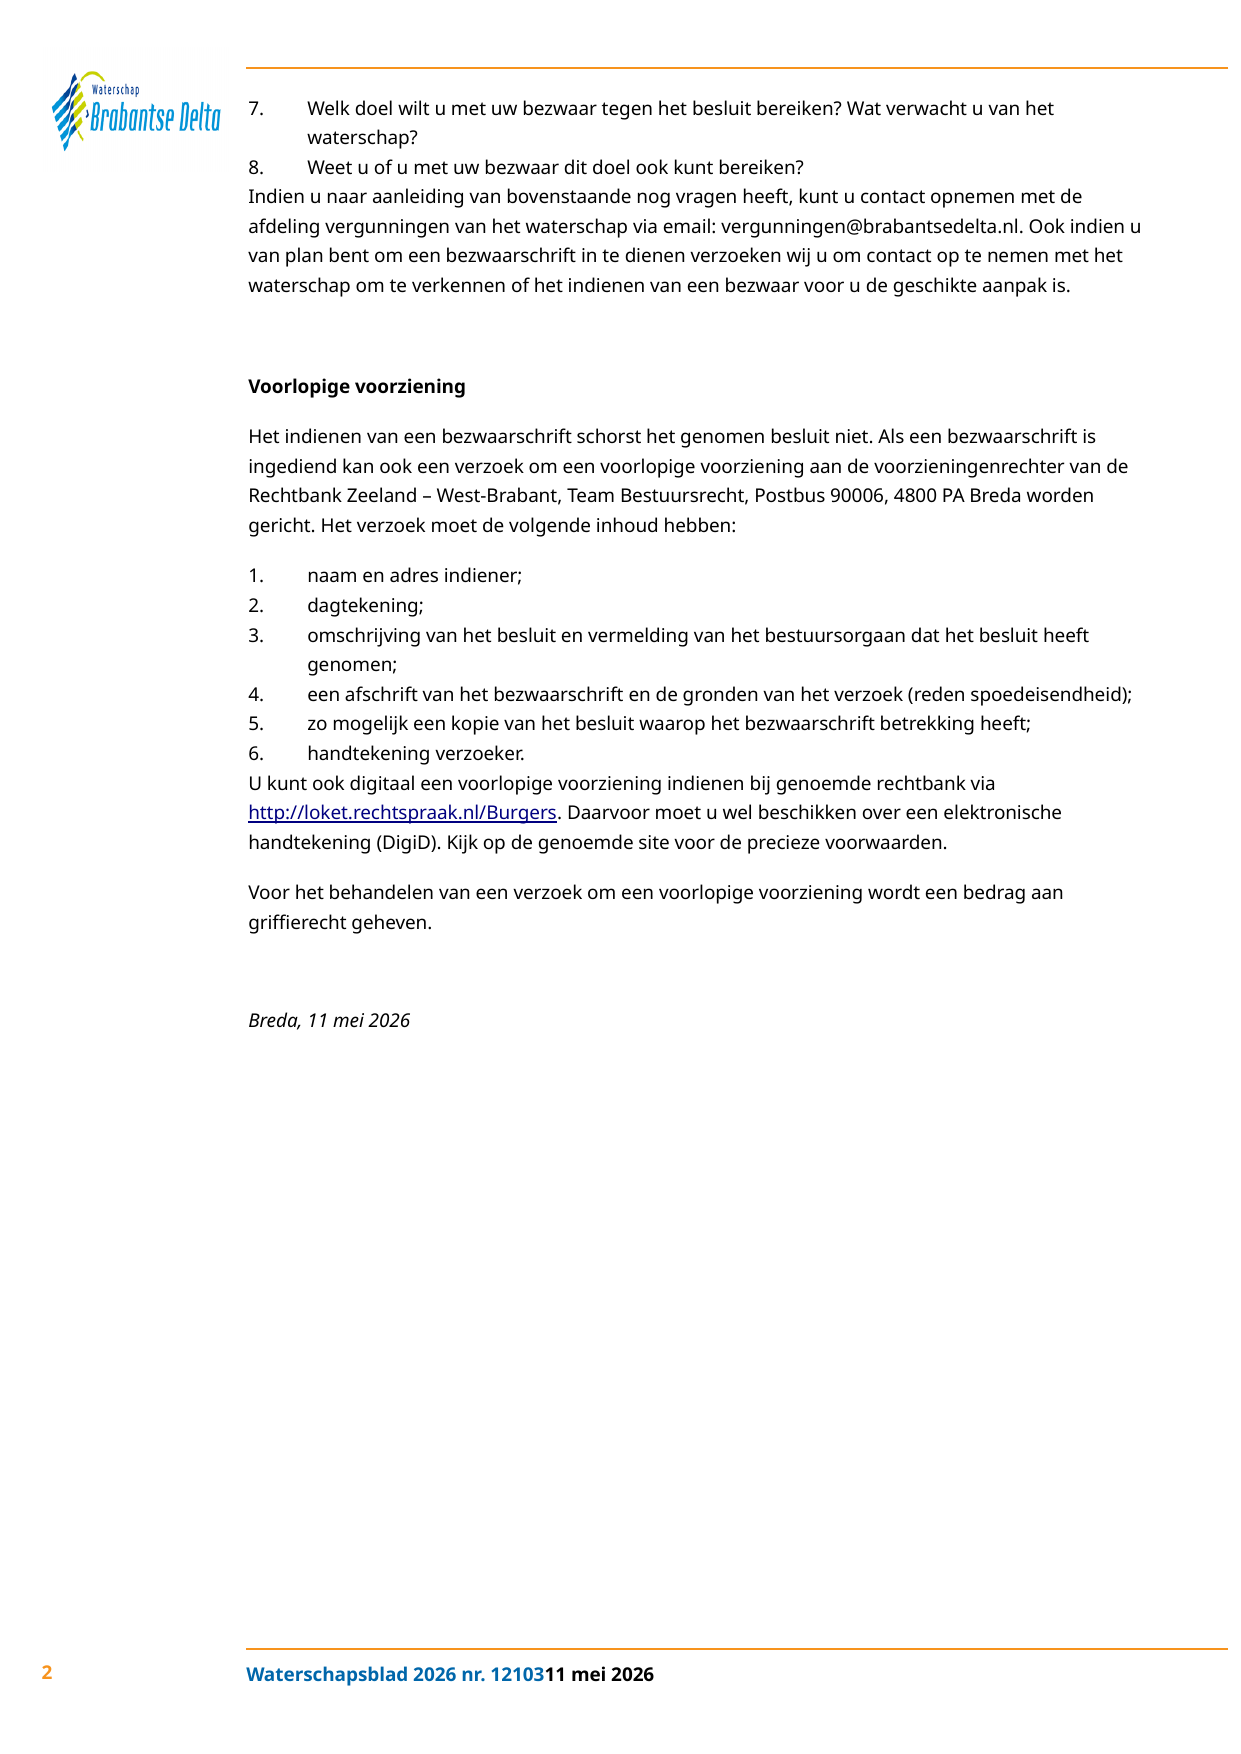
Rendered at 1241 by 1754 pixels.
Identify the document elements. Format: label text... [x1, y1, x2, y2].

text Indien u naar aanleiding van bovenstaande nog vragen heeft, kunt u contact opnemen met de afdeling vergunningen van het waterschap via email: vergunningen@brabantsedelta.nl. Ook indien u van plan bent om een bezwaarschrift in te dienen verzoeken wij u om contact op te nemen met het waterschap om te verkennen of het indienen van een bezwaar voor u de geschikte aanpak is. [248, 183, 1152, 298]
picture [41, 47, 231, 172]
text Breda, 11 mei 2026 [248, 1007, 1152, 1033]
list een afschrift van het bezwaarschrift en de gronden van het verzoek (reden spoedeisendheid); [248, 681, 1152, 707]
list omschrijving van het besluit en vermelding van het bestuursorgaan dat het besluit heeft genomen; [248, 622, 1152, 677]
list naam en adres indiener; [248, 563, 1152, 588]
text U kunt ook digitaal een voorlopige voorziening indienen bij genoemde rechtbank via http://loket.rechtspraak.nl/Burgers. Daarvoor moet u wel beschikken over een elektronische handtekening (DigiD). Kijk op de genoemde site voor de precieze voorwaarden. [248, 770, 1152, 855]
list Weet u of u met uw bezwaar dit doel ook kunt bereiken? [248, 154, 1152, 180]
list zo mogelijk een kopie van het besluit waarop het bezwaarschrift betrekking heeft; [248, 711, 1152, 736]
list handtekening verzoeker. [248, 740, 1152, 766]
text Voor het behandelen van een verzoek om een voorlopige voorziening wordt een bedrag aan griffierecht geheven. [248, 879, 1152, 935]
text Voorlopige voorziening [248, 373, 1152, 399]
list dagtekening; [248, 592, 1152, 618]
text Het indienen van een bezwaarschrift schorst het genomen besluit niet. Als een bezwaarschrift is ingediend kan ook een verzoek om een voorlopige voorziening aan de voorzieningenrechter van de Rechtbank Zeeland – West-Brabant, Team Bestuursrecht, Postbus 90006, 4800 PA Breda worden gericht. Het verzoek moet de volgende inhoud hebben: [248, 423, 1152, 538]
list Welk doel wilt u met uw bezwaar tegen het besluit bereiken? Wat verwacht u van het waterschap? [248, 95, 1152, 150]
